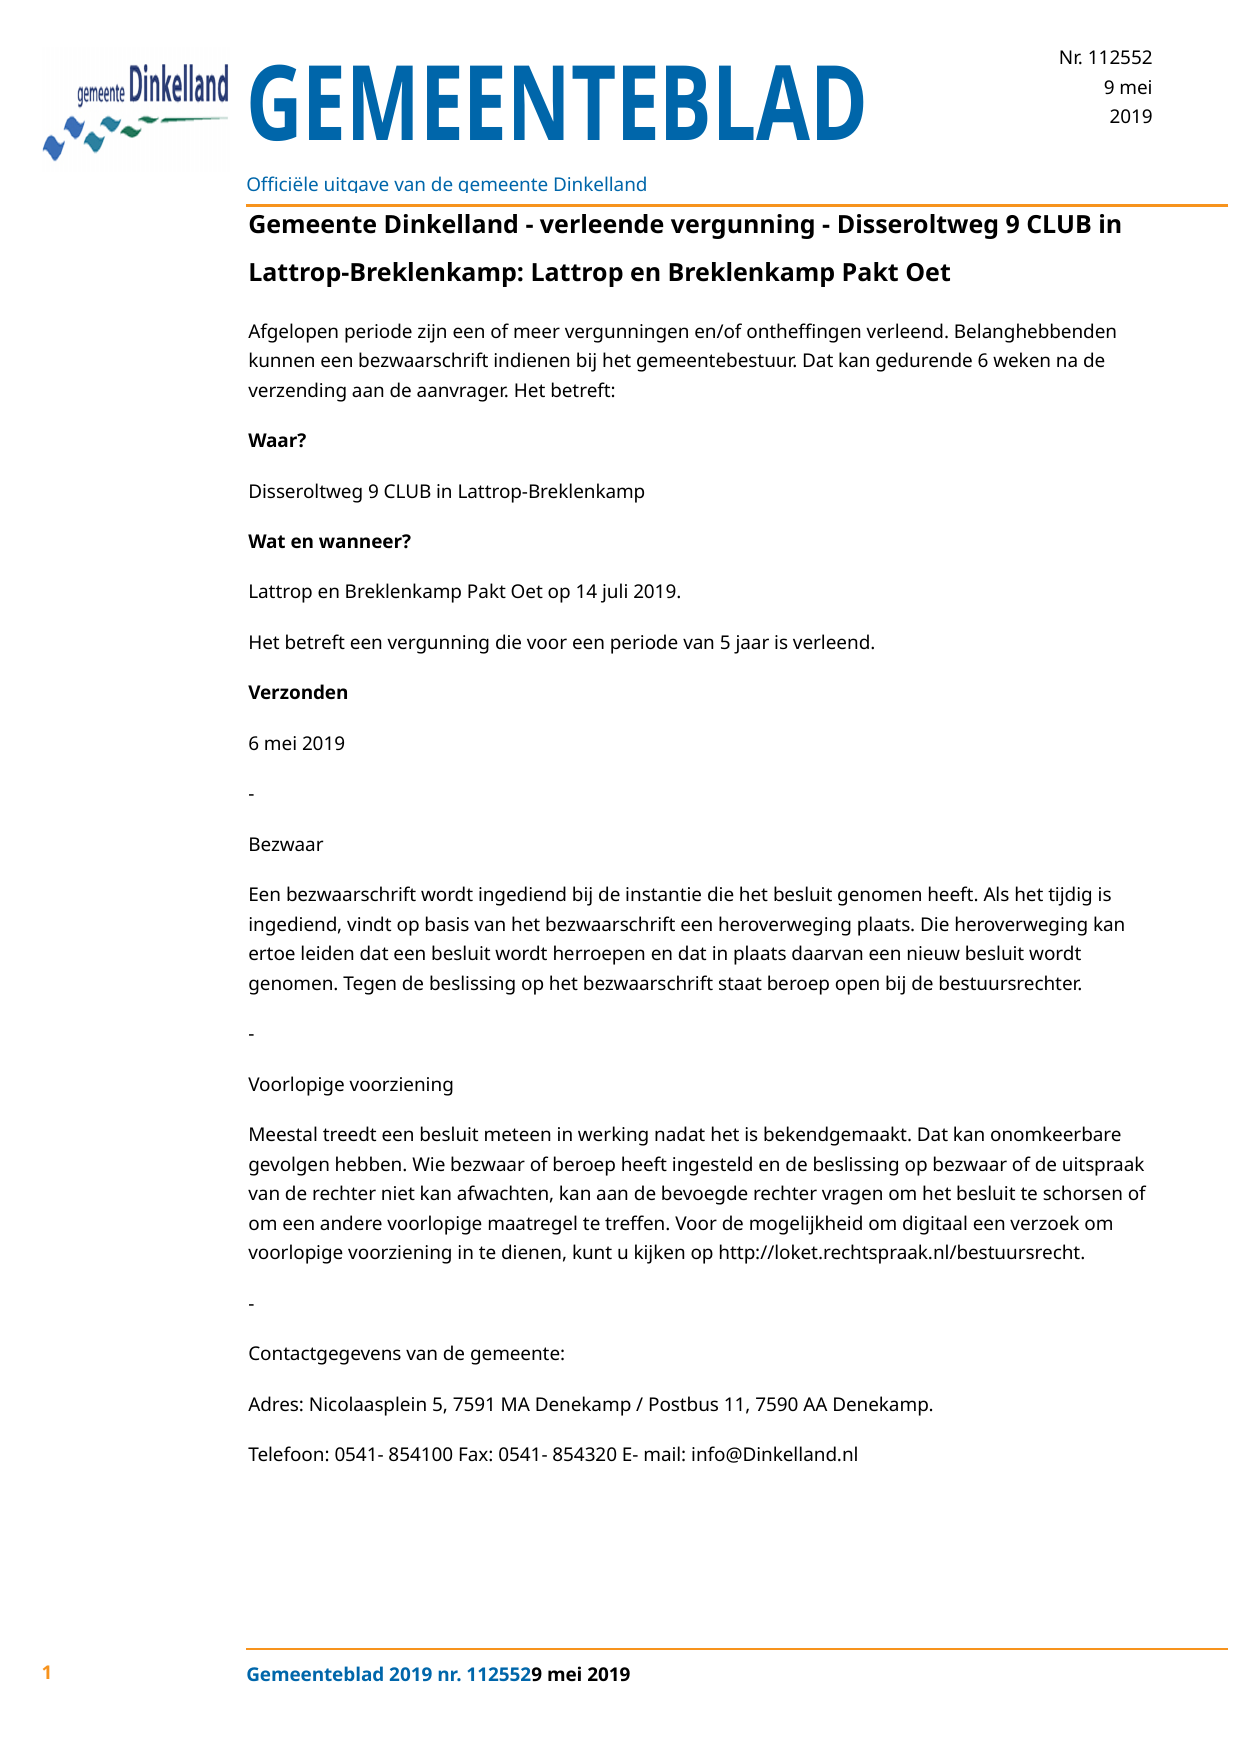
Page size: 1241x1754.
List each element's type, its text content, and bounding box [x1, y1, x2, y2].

text Wat en wanneer? [248, 528, 1152, 554]
text Voorlopige voorziening [248, 1071, 1152, 1097]
text - [248, 1020, 1152, 1046]
text Telefoon: 0541- 854100 Fax: 0541- 854320 E- mail: info@Dinkelland.nl [248, 1441, 1152, 1467]
text Een bezwaarschrift wordt ingediend bij de instantie die het besluit genomen heeft. Als het tijdig is ingediend, vindt op basis van het bezwaarschrift een heroverweging plaats. Die heroverweging kan ertoe leiden dat een besluit wordt herroepen en dat in plaats daarvan een nieuw besluit wordt genomen. Tegen de beslissing op het bezwaarschrift staat beroep open bij de bestuursrechter. [248, 881, 1152, 996]
text Afgelopen periode zijn een of meer vergunningen en/of ontheffingen verleend. Belanghebbenden kunnen een bezwaarschrift indienen bij het gemeentebestuur. Dat kan gedurende 6 weken na de verzending aan de aanvrager. Het betreft: [248, 318, 1152, 403]
text Bezwaar [248, 831, 1152, 857]
text 6 mei 2019 [248, 730, 1152, 756]
text Gemeente Dinkelland - verleende vergunning - Disseroltweg 9 CLUB in Lattrop-Breklenkamp: Lattrop en Breklenkamp Pakt Oet [248, 207, 1152, 288]
text Disseroltweg 9 CLUB in Lattrop-Breklenkamp [248, 478, 1152, 504]
text - [248, 780, 1152, 806]
text Adres: Nicolaasplein 5, 7591 MA Denekamp / Postbus 11, 7590 AA Denekamp. [248, 1391, 1152, 1417]
text Lattrop en Breklenkamp Pakt Oet op 14 juli 2019. [248, 579, 1152, 604]
text Het betreft een vergunning die voor een periode van 5 jaar is verleend. [248, 629, 1152, 655]
text - [248, 1290, 1152, 1316]
text Contactgegevens van de gemeente: [248, 1340, 1152, 1366]
text Meestal treedt een besluit meteen in werking nadat het is bekendgemaakt. Dat kan onomkeerbare gevolgen hebben. Wie bezwaar of beroep heeft ingesteld en de beslissing op bezwaar of de uitspraak van de rechter niet kan afwachten, kan aan de bevoegde rechter vragen om het besluit te schorsen of om een andere voorlopige maatregel te treffen. Voor de mogelijkheid om digitaal een verzoek om voorlopige voorziening in te dienen, kunt u kijken op http://loket.rechtspraak.nl/bestuursrecht. [248, 1121, 1152, 1265]
text Waar? [248, 427, 1152, 453]
picture [41, 47, 231, 172]
text Verzonden [248, 679, 1152, 705]
